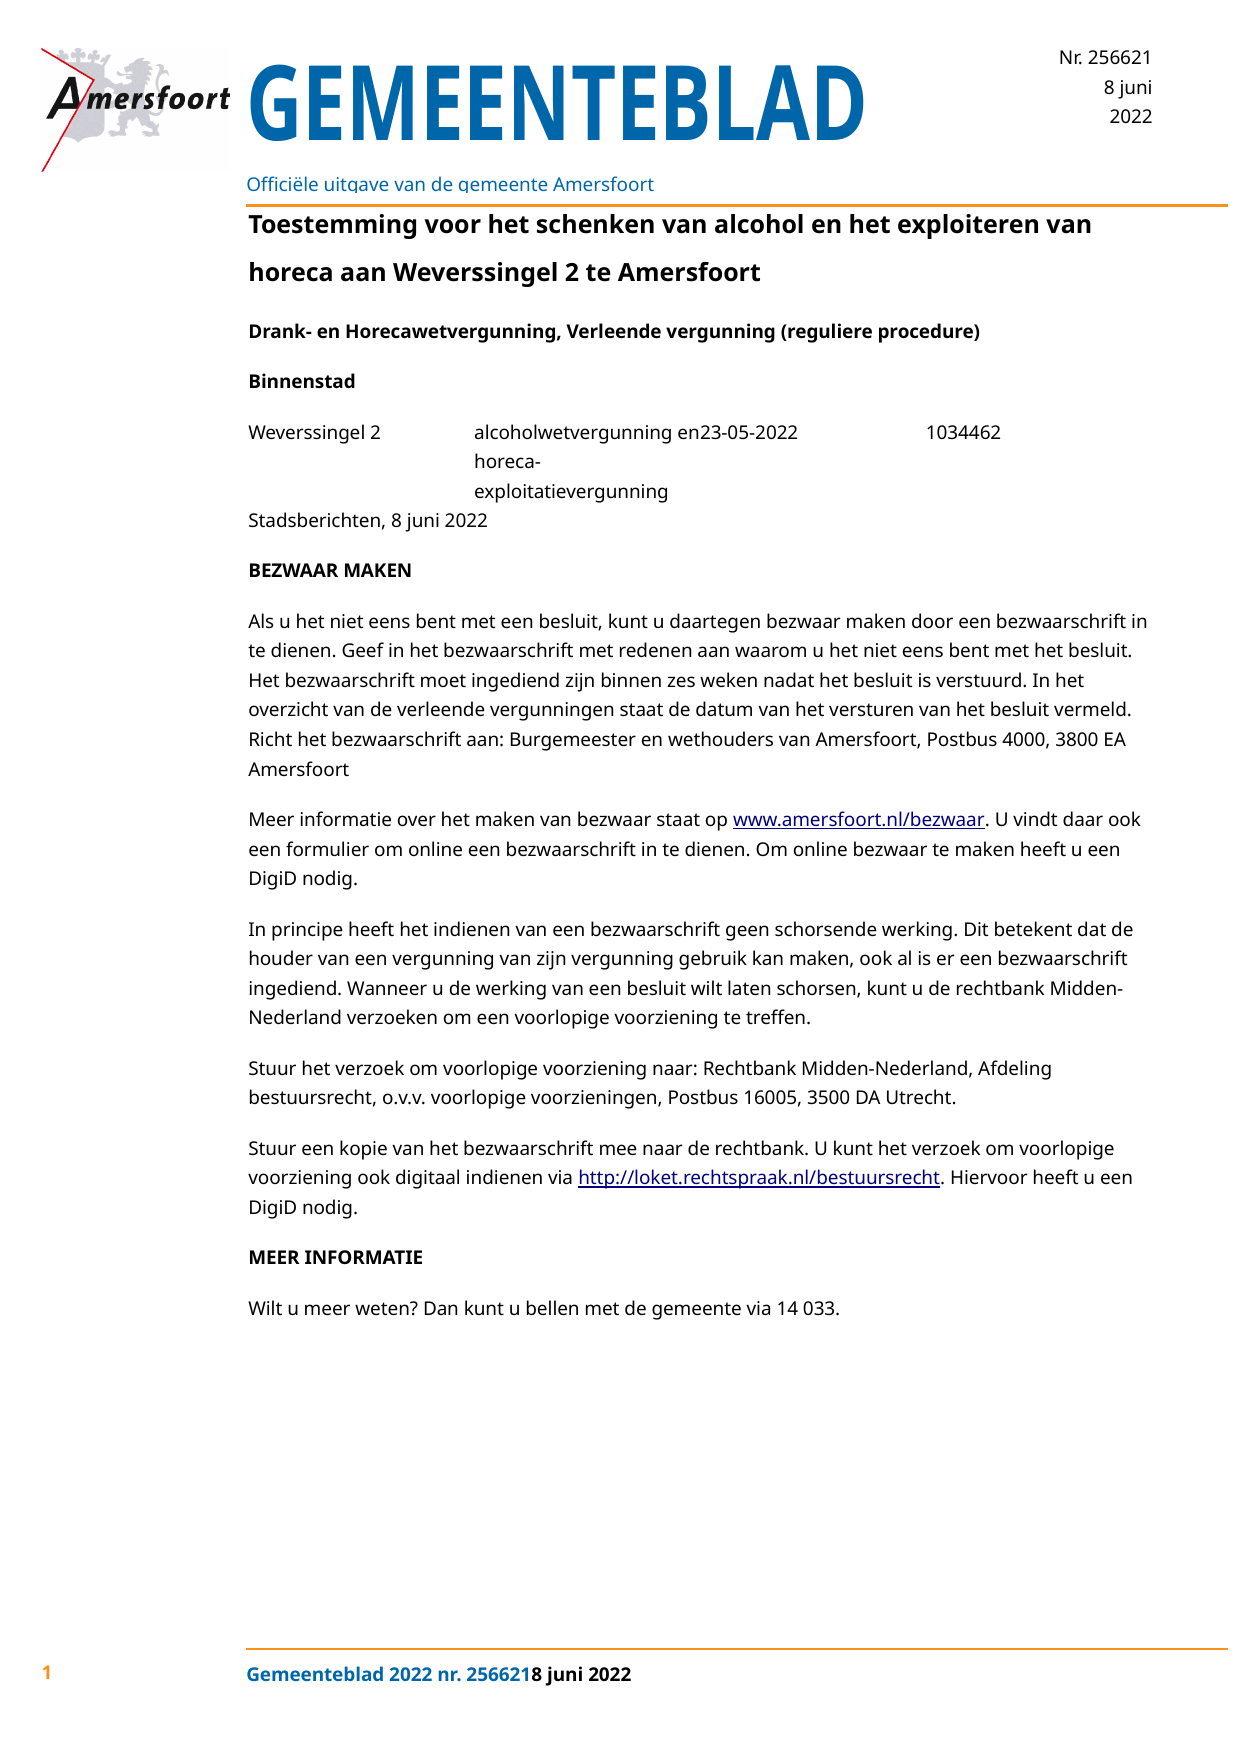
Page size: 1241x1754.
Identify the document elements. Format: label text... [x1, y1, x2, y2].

text Drank- en Horecawetvergunning, Verleende vergunning (reguliere procedure) [248, 318, 1152, 344]
table_header Weverssingel 2 [248, 419, 474, 504]
text Stuur een kopie van het bezwaarschrift mee naar de rechtbank. U kunt het verzoek om voorlopige voorziening ook digitaal indienen via http://loket.rechtspraak.nl/bestuursrecht. Hiervoor heeft u een DigiD nodig. [248, 1135, 1152, 1220]
text In principe heeft het indienen van een bezwaarschrift geen schorsende werking. Dit betekent dat de houder van een vergunning van zijn vergunning gebruik kan maken, ook al is er een bezwaarschrift ingediend. Wanneer u de werking van een besluit wilt laten schorsen, kunt u de rechtbank Midden-Nederland verzoeken om een voorlopige voorziening te treffen. [248, 916, 1152, 1030]
table_header 23-05-2022 [700, 419, 926, 504]
text BEZWAAR MAKEN [248, 557, 1152, 583]
text MEER INFORMATIE [248, 1244, 1152, 1270]
table_header alcoholwetvergunning en horeca-exploitatievergunning [474, 419, 700, 504]
text Meer informatie over het maken van bezwaar staat op www.amersfoort.nl/bezwaar. U vindt daar ook een formulier om online een bezwaarschrift in te dienen. Om online bezwaar te maken heeft u een DigiD nodig. [248, 806, 1152, 891]
text Wilt u meer weten? Dan kunt u bellen met de gemeente via 14 033. [248, 1295, 1152, 1321]
text Als u het niet eens bent met een besluit, kunt u daartegen bezwaar maken door een bezwaarschrift in te dienen. Geef in het bezwaarschrift met redenen aan waarom u het niet eens bent met het besluit. Het bezwaarschrift moet ingediend zijn binnen zes weken nadat het besluit is verstuurd. In het overzicht van de verleende vergunningen staat de datum van het versturen van het besluit vermeld. Richt het bezwaarschrift aan: Burgemeester en wethouders van Amersfoort, Postbus 4000, 3800 EA Amersfoort [248, 608, 1152, 781]
picture [41, 47, 231, 172]
text Stuur het verzoek om voorlopige voorziening naar: Rechtbank Midden-Nederland, Afdeling bestuursrecht, o.v.v. voorlopige voorzieningen, Postbus 16005, 3500 DA Utrecht. [248, 1055, 1152, 1110]
table_header 1034462 [926, 419, 1152, 504]
text Stadsberichten, 8 juni 2022 [248, 507, 1152, 533]
text Binnenstad [248, 368, 1152, 394]
text Toestemming voor het schenken van alcohol en het exploiteren van horeca aan Weverssingel 2 te Amersfoort [248, 207, 1152, 288]
